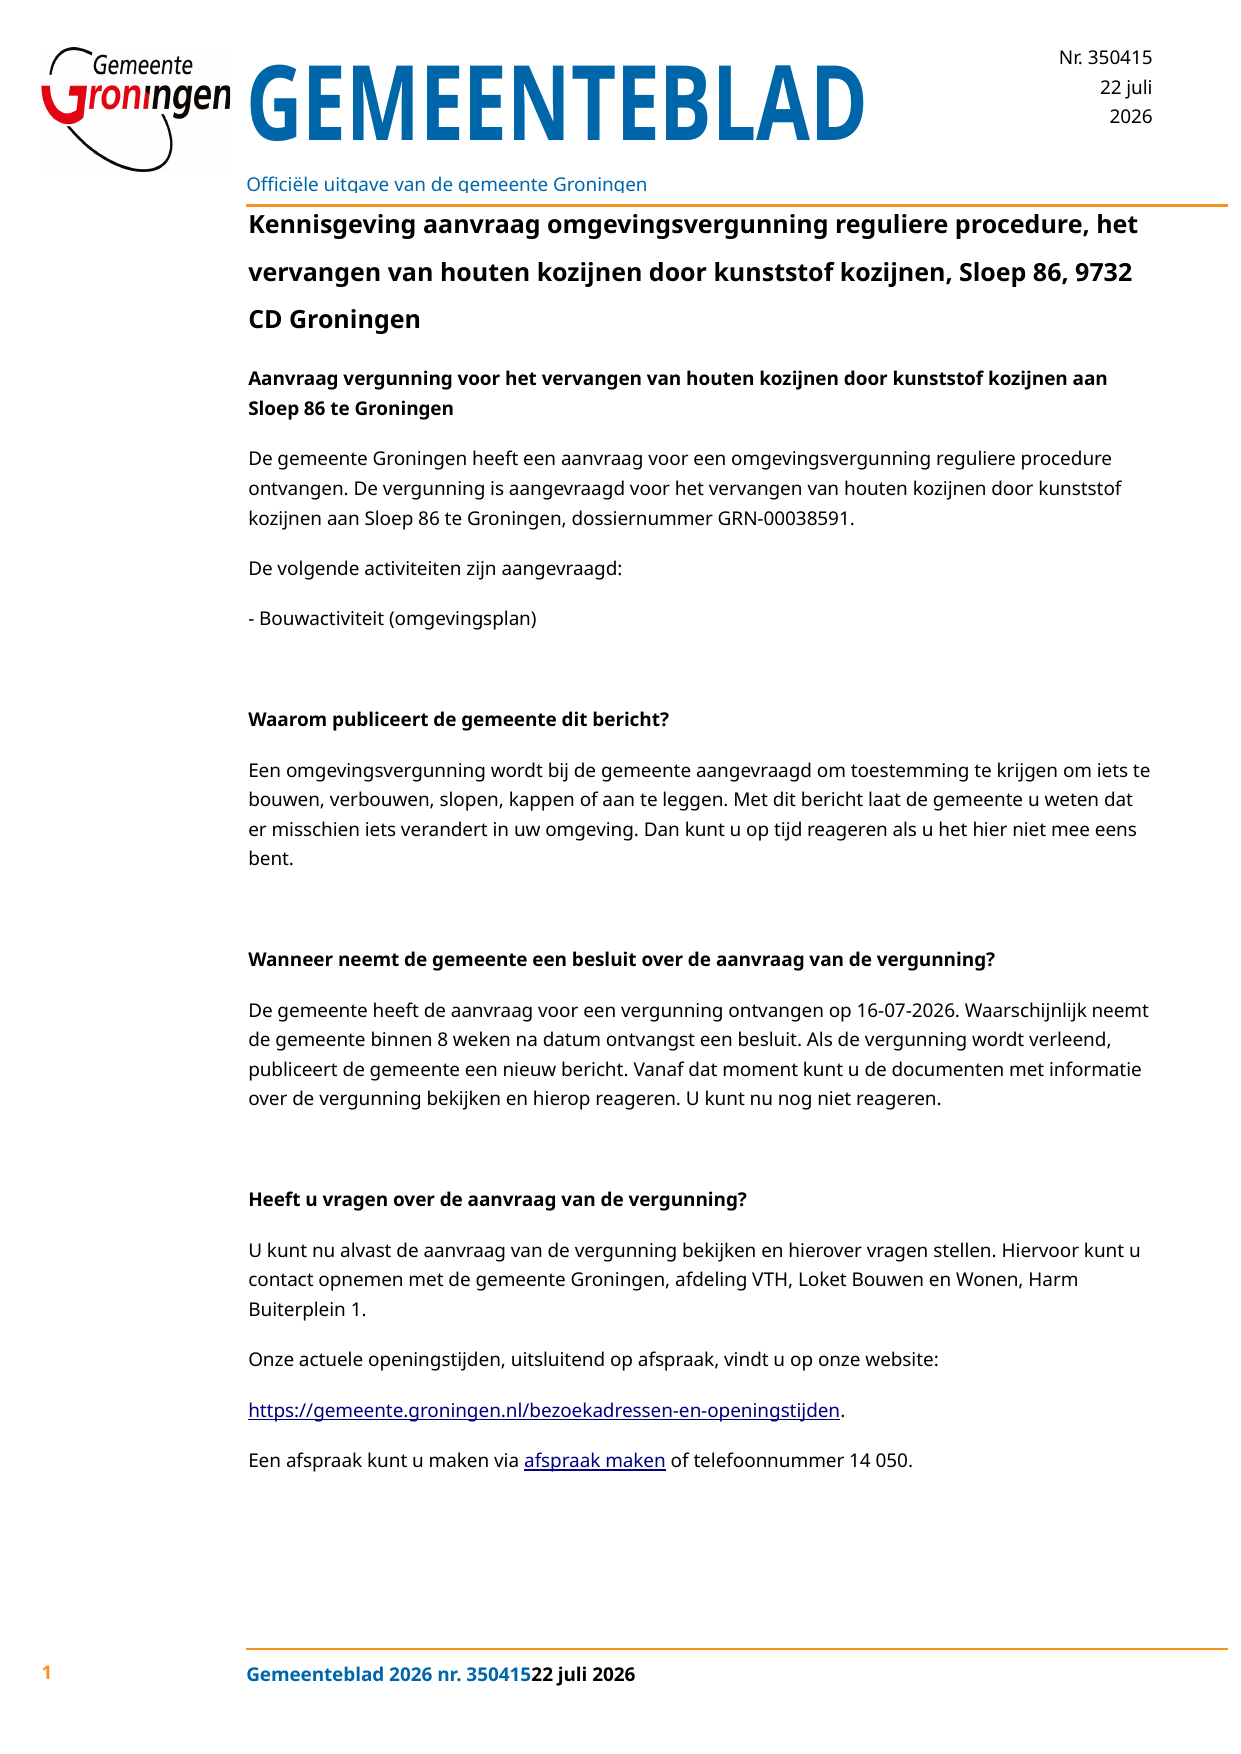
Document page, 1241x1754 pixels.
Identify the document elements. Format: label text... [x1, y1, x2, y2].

text Onze actuele openingstijden, uitsluitend op afspraak, vindt u op onze website: [248, 1346, 1152, 1372]
text Kennisgeving aanvraag omgevingsvergunning reguliere procedure, het vervangen van houten kozijnen door kunststof kozijnen, Sloep 86, 9732 CD Groningen [248, 207, 1152, 336]
text https://gemeente.groningen.nl/bezoekadressen-en-openingstijden. [248, 1397, 1152, 1422]
picture [41, 47, 231, 172]
text Heeft u vragen over de aanvraag van de vergunning? [248, 1186, 1152, 1212]
text De gemeente Groningen heeft een aanvraag voor een omgevingsvergunning reguliere procedure ontvangen. De vergunning is aangevraagd voor het vervangen van houten kozijnen door kunststof kozijnen aan Sloep 86 te Groningen, dossiernummer GRN-00038591. [248, 446, 1152, 530]
text - Bouwactiviteit (omgevingsplan) [248, 606, 1152, 631]
text Aanvraag vergunning voor het vervangen van houten kozijnen door kunststof kozijnen aan Sloep 86 te Groningen [248, 366, 1152, 421]
text De gemeente heeft de aanvraag voor een vergunning ontvangen op 16-07-2026. Waarschijnlijk neemt de gemeente binnen 8 weken na datum ontvangst een besluit. Als de vergunning wordt verleend, publiceert de gemeente een nieuw bericht. Vanaf dat moment kunt u de documenten met informatie over de vergunning bekijken en hierop reageren. U kunt nu nog niet reageren. [248, 997, 1152, 1111]
text Een afspraak kunt u maken via afspraak maken of telefoonnummer 14 050. [248, 1447, 1152, 1473]
text De volgende activiteiten zijn aangevraagd: [248, 555, 1152, 581]
text Wanneer neemt de gemeente een besluit over de aanvraag van de vergunning? [248, 946, 1152, 972]
text U kunt nu alvast de aanvraag van de vergunning bekijken en hierover vragen stellen. Hiervoor kunt u contact opnemen met de gemeente Groningen, afdeling VTH, Loket Bouwen en Wonen, Harm Buiterplein 1. [248, 1237, 1152, 1322]
text Een omgevingsvergunning wordt bij de gemeente aangevraagd om toestemming te krijgen om iets te bouwen, verbouwen, slopen, kappen of aan te leggen. Met dit bericht laat de gemeente u weten dat er misschien iets verandert in uw omgeving. Dan kunt u op tijd reageren als u het hier niet mee eens bent. [248, 757, 1152, 871]
text Waarom publiceert de gemeente dit bericht? [248, 706, 1152, 732]
